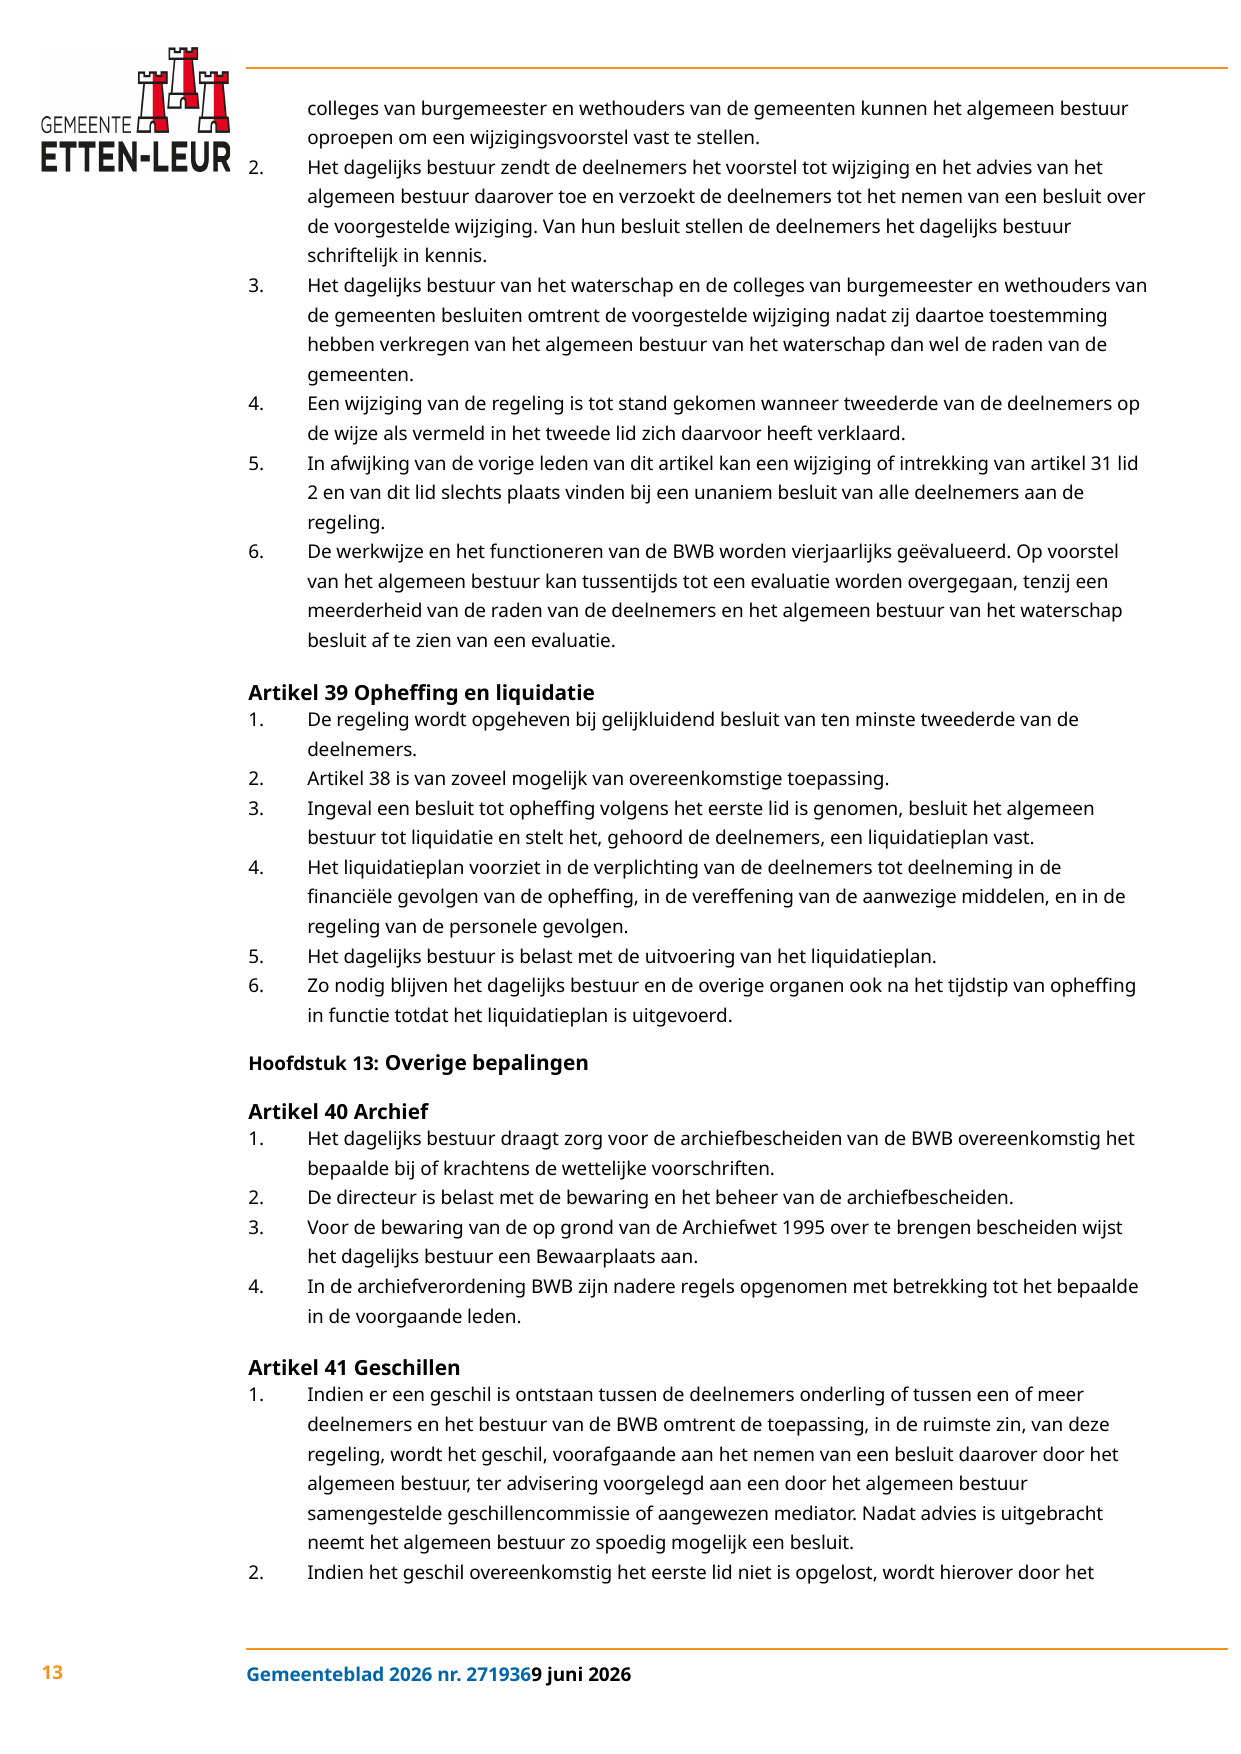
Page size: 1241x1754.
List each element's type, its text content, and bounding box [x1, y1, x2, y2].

list Voor de bewaring van de op grond van de Archiefwet 1995 over te brengen bescheiden wijst het dagelijks bestuur een Bewaarplaats aan. [248, 1214, 1152, 1269]
list Indien er een geschil is ontstaan tussen de deelnemers onderling of tussen een of meer deelnemers en het bestuur van de BWB omtrent de toepassing, in de ruimste zin, van deze regeling, wordt het geschil, voorafgaande aan het nemen van een besluit daarover door het algemeen bestuur, ter advisering voorgelegd aan een door het algemeen bestuur samengestelde geschillencommissie of aangewezen mediator. Nadat advies is uitgebracht neemt het algemeen bestuur zo spoedig mogelijk een besluit. [248, 1382, 1152, 1555]
list Het dagelijks bestuur is belast met de uitvoering van het liquidatieplan. [248, 943, 1152, 968]
list Het dagelijks bestuur draagt zorg voor de archiefbescheiden van de BWB overeenkomstig het bepaalde bij of krachtens de wettelijke voorschriften. [248, 1125, 1152, 1181]
list Het dagelijks bestuur zendt de deelnemers het voorstel tot wijziging en het advies van het algemeen bestuur daarover toe en verzoekt de deelnemers tot het nemen van een besluit over de voorgestelde wijziging. Van hun besluit stellen de deelnemers het dagelijks bestuur schriftelijk in kennis. [248, 154, 1152, 268]
list Indien het geschil overeenkomstig het eerste lid niet is opgelost, wordt hierover door het [248, 1559, 1152, 1585]
text Hoofdstuk 13: Overige bepalingen [248, 1048, 1152, 1076]
list De regeling wordt opgeheven bij gelijkluidend besluit van ten minste tweederde van de deelnemers. [248, 706, 1152, 761]
list colleges van burgemeester en wethouders van de gemeenten kunnen het algemeen bestuur oproepen om een wijzigingsvoorstel vast te stellen. [248, 95, 1152, 150]
list Het liquidatieplan voorziet in de verplichting van de deelnemers tot deelneming in de financiële gevolgen van de opheffing, in de vereffening van de aanwezige middelen, en in de regeling van de personele gevolgen. [248, 854, 1152, 939]
list De werkwijze en het functioneren van de BWB worden vierjaarlijks geëvalueerd. Op voorstel van het algemeen bestuur kan tussentijds tot een evaluatie worden overgegaan, tenzij een meerderheid van de raden van de deelnemers en het algemeen bestuur van het waterschap besluit af te zien van een evaluatie. [248, 538, 1152, 653]
picture [41, 47, 231, 172]
list Ingeval een besluit tot opheffing volgens het eerste lid is genomen, besluit het algemeen bestuur tot liquidatie en stelt het, gehoord de deelnemers, een liquidatieplan vast. [248, 795, 1152, 850]
list Zo nodig blijven het dagelijks bestuur en de overige organen ook na het tijdstip van opheffing in functie totdat het liquidatieplan is uitgevoerd. [248, 972, 1152, 1028]
list In de archiefverordening BWB zijn nadere regels opgenomen met betrekking tot het bepaalde in de voorgaande leden. [248, 1273, 1152, 1328]
list Artikel 38 is van zoveel mogelijk van overeenkomstige toepassing. [248, 765, 1152, 791]
list Een wijziging van de regeling is tot stand gekomen wanneer tweederde van de deelnemers op de wijze als vermeld in het tweede lid zich daarvoor heeft verklaard. [248, 391, 1152, 446]
list Het dagelijks bestuur van het waterschap en de colleges van burgemeester en wethouders van de gemeenten besluiten omtrent de voorgestelde wijziging nadat zij daartoe toestemming hebben verkregen van het algemeen bestuur van het waterschap dan wel de raden van de gemeenten. [248, 272, 1152, 387]
list De directeur is belast met de bewaring en het beheer van de archiefbescheiden. [248, 1184, 1152, 1210]
text Artikel 39 Opheffing en liquidatie [248, 678, 1152, 706]
list In afwijking van de vorige leden van dit artikel kan een wijziging of intrekking van artikel 31 lid 2 en van dit lid slechts plaats vinden bij een unaniem besluit van alle deelnemers aan de regeling. [248, 450, 1152, 535]
text Artikel 40 Archief [248, 1097, 1152, 1125]
text Artikel 41 Geschillen [248, 1353, 1152, 1382]
